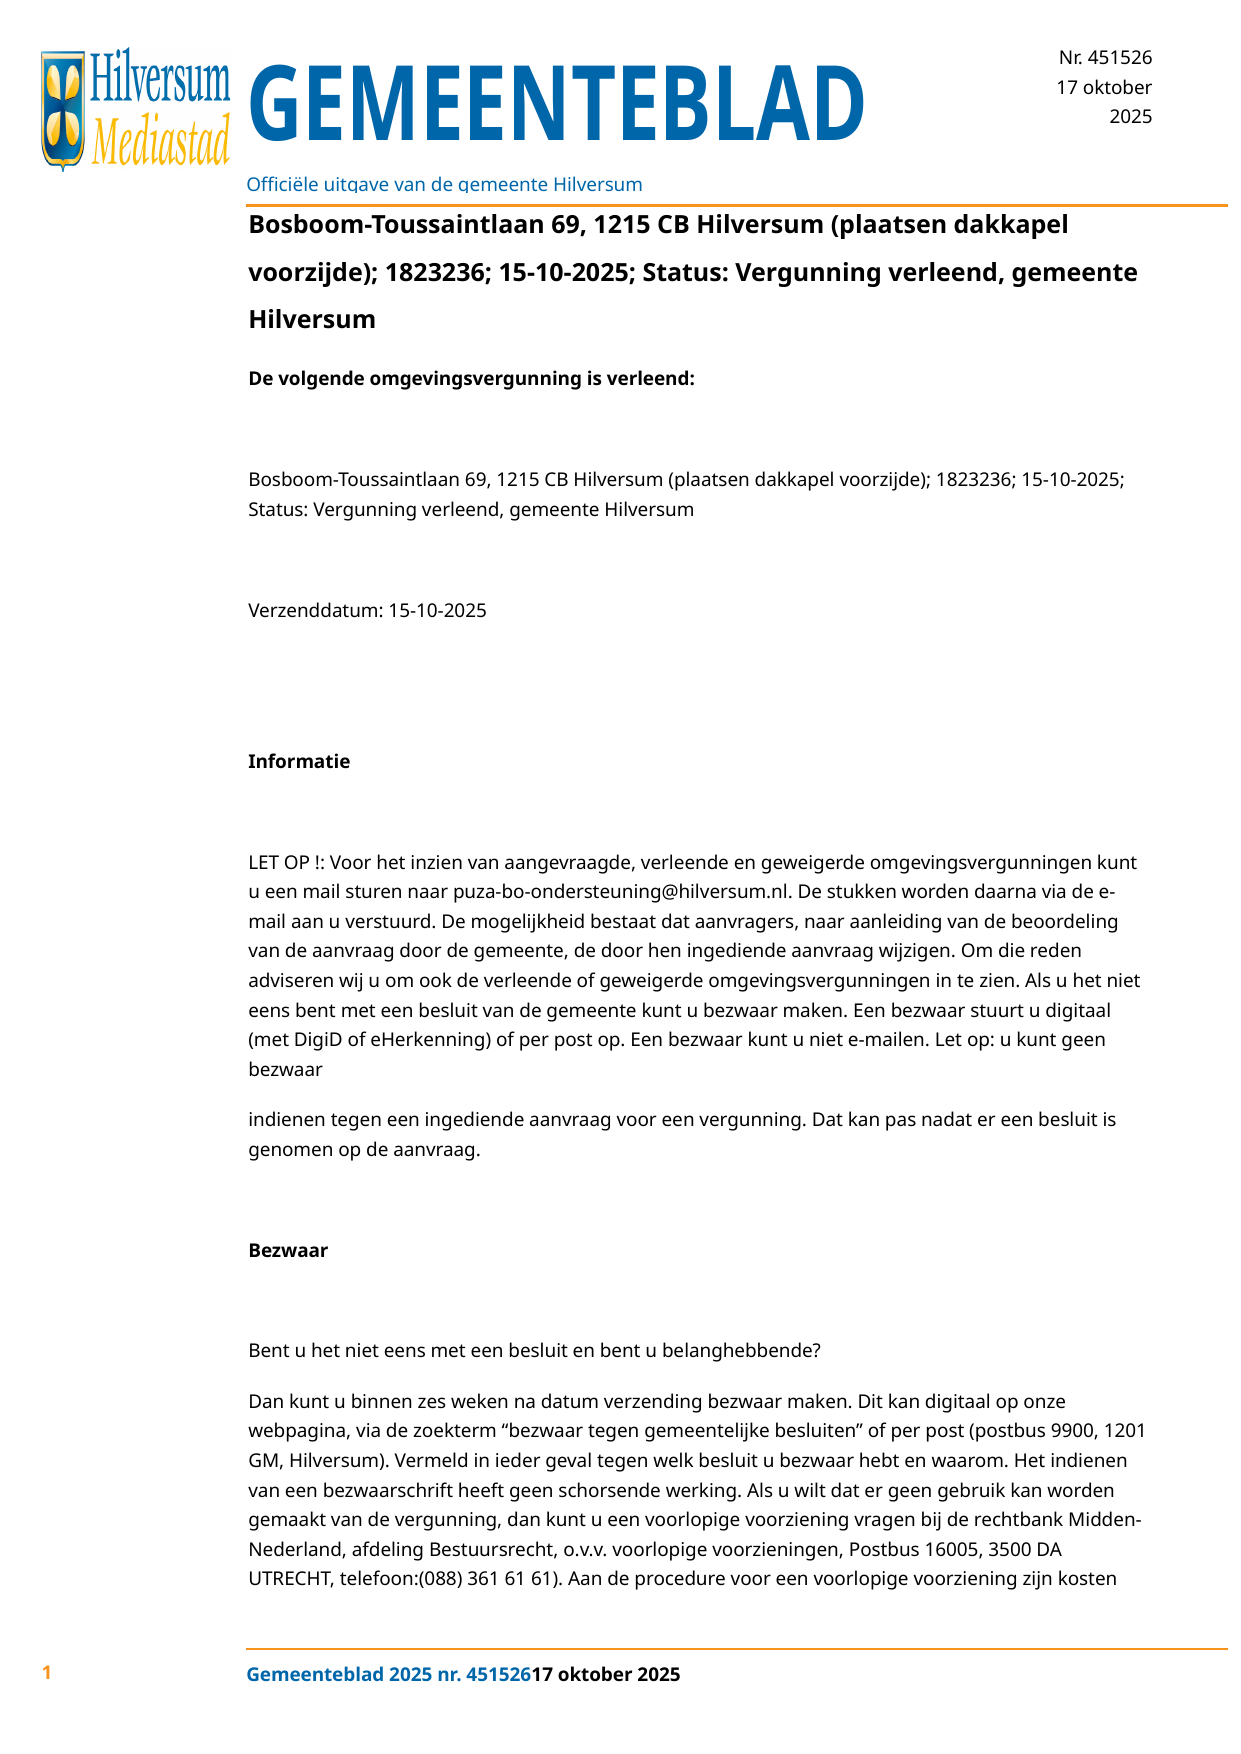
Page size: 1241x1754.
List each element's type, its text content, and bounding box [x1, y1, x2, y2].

text Bent u het niet eens met een besluit en bent u belanghebbende? [248, 1338, 1152, 1363]
text LET OP !: Voor het inzien van aangevraagde, verleende en geweigerde omgevingsvergunningen kunt u een mail sturen naar puza-bo-ondersteuning@hilversum.nl. De stukken worden daarna via de e-mail aan u verstuurd. De mogelijkheid bestaat dat aanvragers, naar aanleiding van de beoordeling van de aanvraag door de gemeente, de door hen ingediende aanvraag wijzigen. Om die reden adviseren wij u om ook de verleende of geweigerde omgevingsvergunningen in te zien. Als u het niet eens bent met een besluit van de gemeente kunt u bezwaar maken. Een bezwaar stuurt u digitaal (met DigiD of eHerkenning) of per post op. Een bezwaar kunt u niet e-mailen. Let op: u kunt geen bezwaar [248, 849, 1152, 1082]
text indienen tegen een ingediende aanvraag voor een vergunning. Dat kan pas nadat er een besluit is genomen op de aanvraag. [248, 1106, 1152, 1162]
text Bosboom-Toussaintlaan 69, 1215 CB Hilversum (plaatsen dakkapel voorzijde); 1823236; 15-10-2025; Status: Vergunning verleend, gemeente Hilversum [248, 466, 1152, 522]
text De volgende omgevingsvergunning is verleend: [248, 366, 1152, 391]
text Informatie [248, 748, 1152, 774]
text Bosboom-Toussaintlaan 69, 1215 CB Hilversum (plaatsen dakkapel voorzijde); 1823236; 15-10-2025; Status: Vergunning verleend, gemeente Hilversum [248, 207, 1152, 336]
text Bezwaar [248, 1237, 1152, 1262]
text Dan kunt u binnen zes weken na datum verzending bezwaar maken. Dit kan digitaal op onze webpagina, via de zoekterm “bezwaar tegen gemeentelijke besluiten” of per post (postbus 9900, 1201 GM, Hilversum). Vermeld in ieder geval tegen welk besluit u bezwaar hebt en waarom. Het indienen van een bezwaarschrift heeft geen schorsende werking. Als u wilt dat er geen gebruik kan worden gemaakt van de vergunning, dan kunt u een voorlopige voorziening vragen bij de rechtbank Midden-Nederland, afdeling Bestuursrecht, o.v.v. voorlopige voorzieningen, Postbus 16005, 3500 DA UTRECHT, telefoon:(088) 361 61 61). Aan de procedure voor een voorlopige voorziening zijn kosten [248, 1388, 1152, 1591]
picture [41, 47, 231, 172]
text Verzenddatum: 15-10-2025 [248, 597, 1152, 622]
